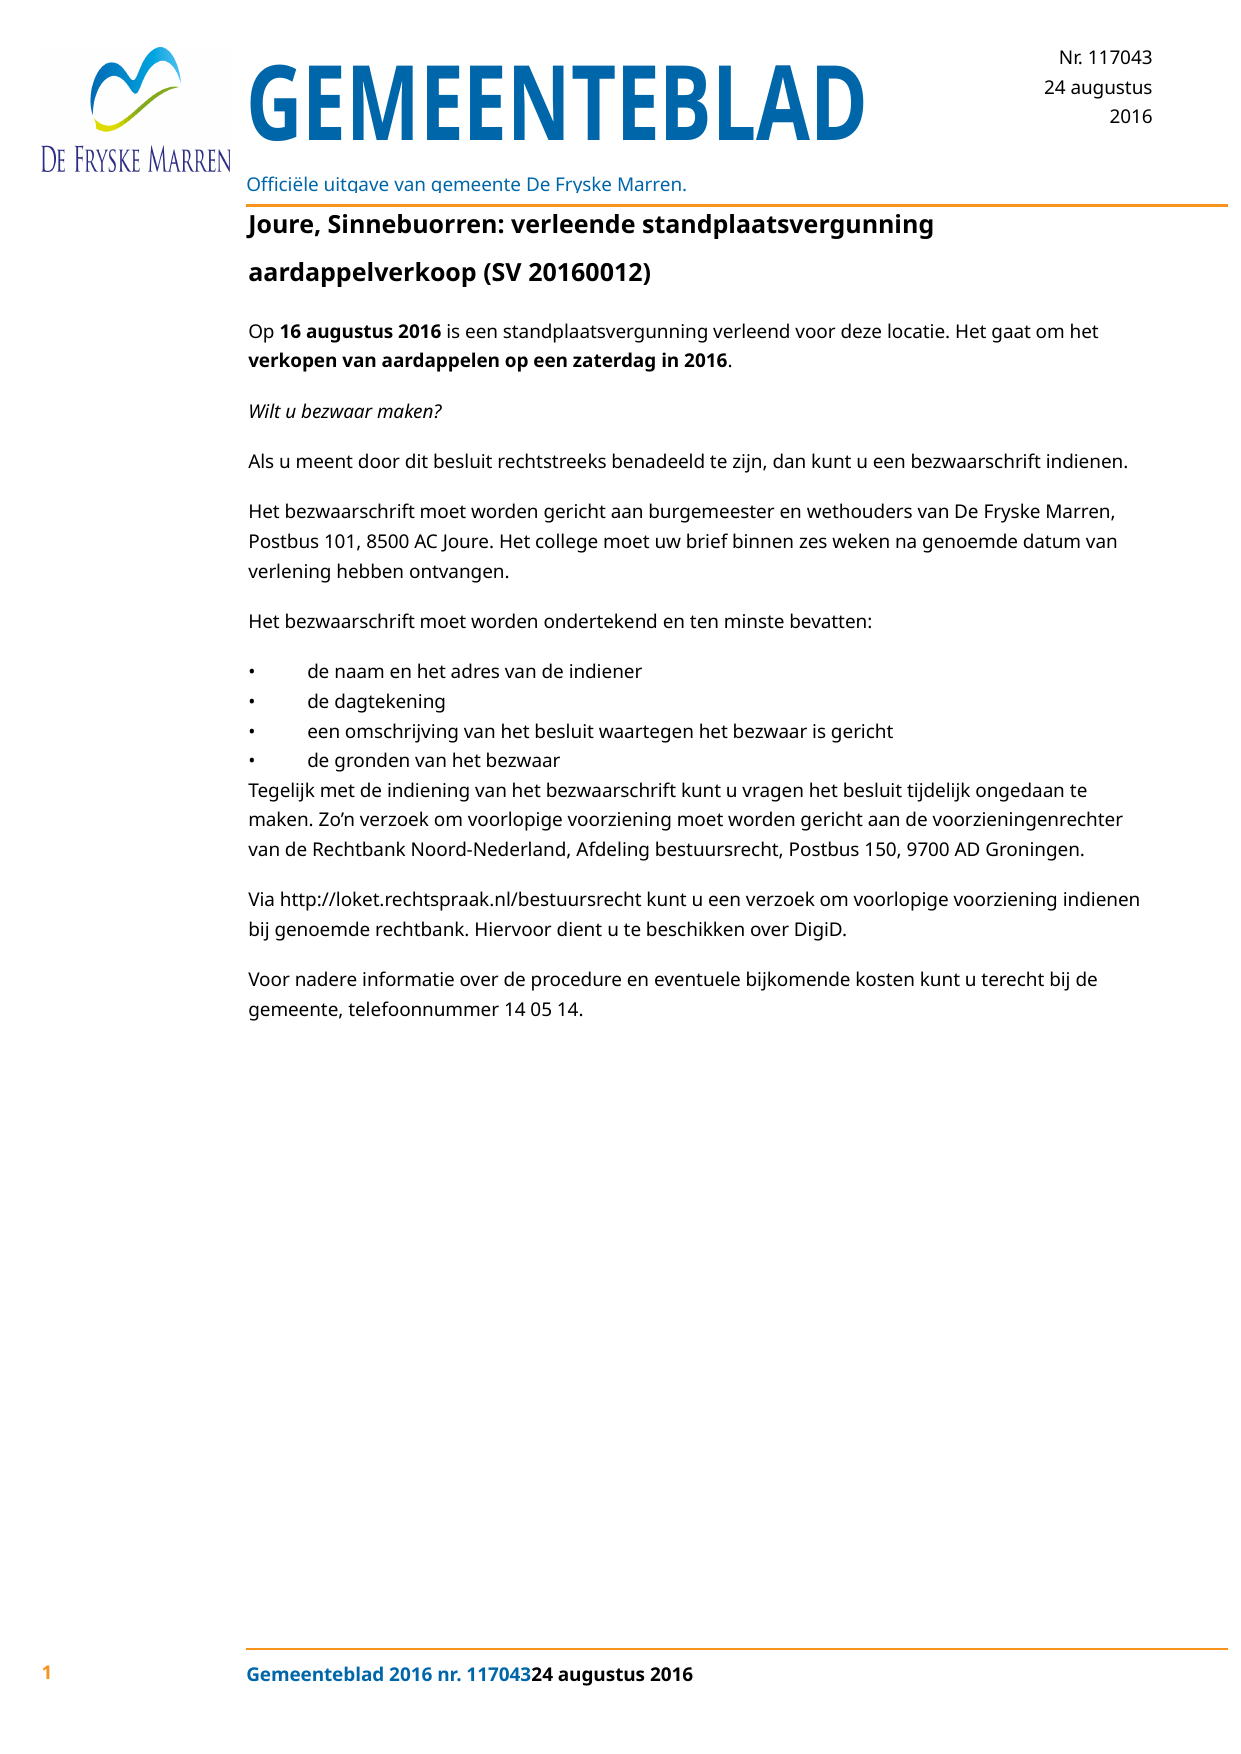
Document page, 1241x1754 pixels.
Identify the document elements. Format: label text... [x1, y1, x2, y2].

text Als u meent door dit besluit rechtstreeks benadeeld te zijn, dan kunt u een bezwaarschrift indienen. [248, 448, 1152, 474]
picture [41, 47, 231, 172]
list een omschrijving van het besluit waartegen het bezwaar is gericht [248, 718, 1152, 744]
list de gronden van het bezwaar [248, 747, 1152, 773]
text Het bezwaarschrift moet worden gericht aan burgemeester en wethouders van De Fryske Marren, Postbus 101, 8500 AC Joure. Het college moet uw brief binnen zes weken na genoemde datum van verlening hebben ontvangen. [248, 499, 1152, 584]
list de dagtekening [248, 688, 1152, 714]
text Via http://loket.rechtspraak.nl/bestuursrecht kunt u een verzoek om voorlopige voorziening indienen bij genoemde rechtbank. Hiervoor dient u te beschikken over DigiD. [248, 887, 1152, 942]
text Tegelijk met de indiening van het bezwaarschrift kunt u vragen het besluit tijdelijk ongedaan te maken. Zo’n verzoek om voorlopige voorziening moet worden gericht aan de voorzieningenrechter van de Rechtbank Noord-Nederland, Afdeling bestuursrecht, Postbus 150, 9700 AD Groningen. [248, 777, 1152, 862]
list de naam en het adres van de indiener [248, 659, 1152, 684]
text Joure, Sinnebuorren: verleende standplaatsvergunning aardappelverkoop (SV 20160012) [248, 207, 1152, 288]
text Voor nadere informatie over de procedure en eventuele bijkomende kosten kunt u terecht bij de gemeente, telefoonnummer 14 05 14. [248, 967, 1152, 1022]
text Op 16 augustus 2016 is een standplaatsvergunning verleend voor deze locatie. Het gaat om het verkopen van aardappelen op een zaterdag in 2016. [248, 318, 1152, 373]
text Het bezwaarschrift moet worden ondertekend en ten minste bevatten: [248, 608, 1152, 634]
text Wilt u bezwaar maken? [248, 398, 1152, 424]
